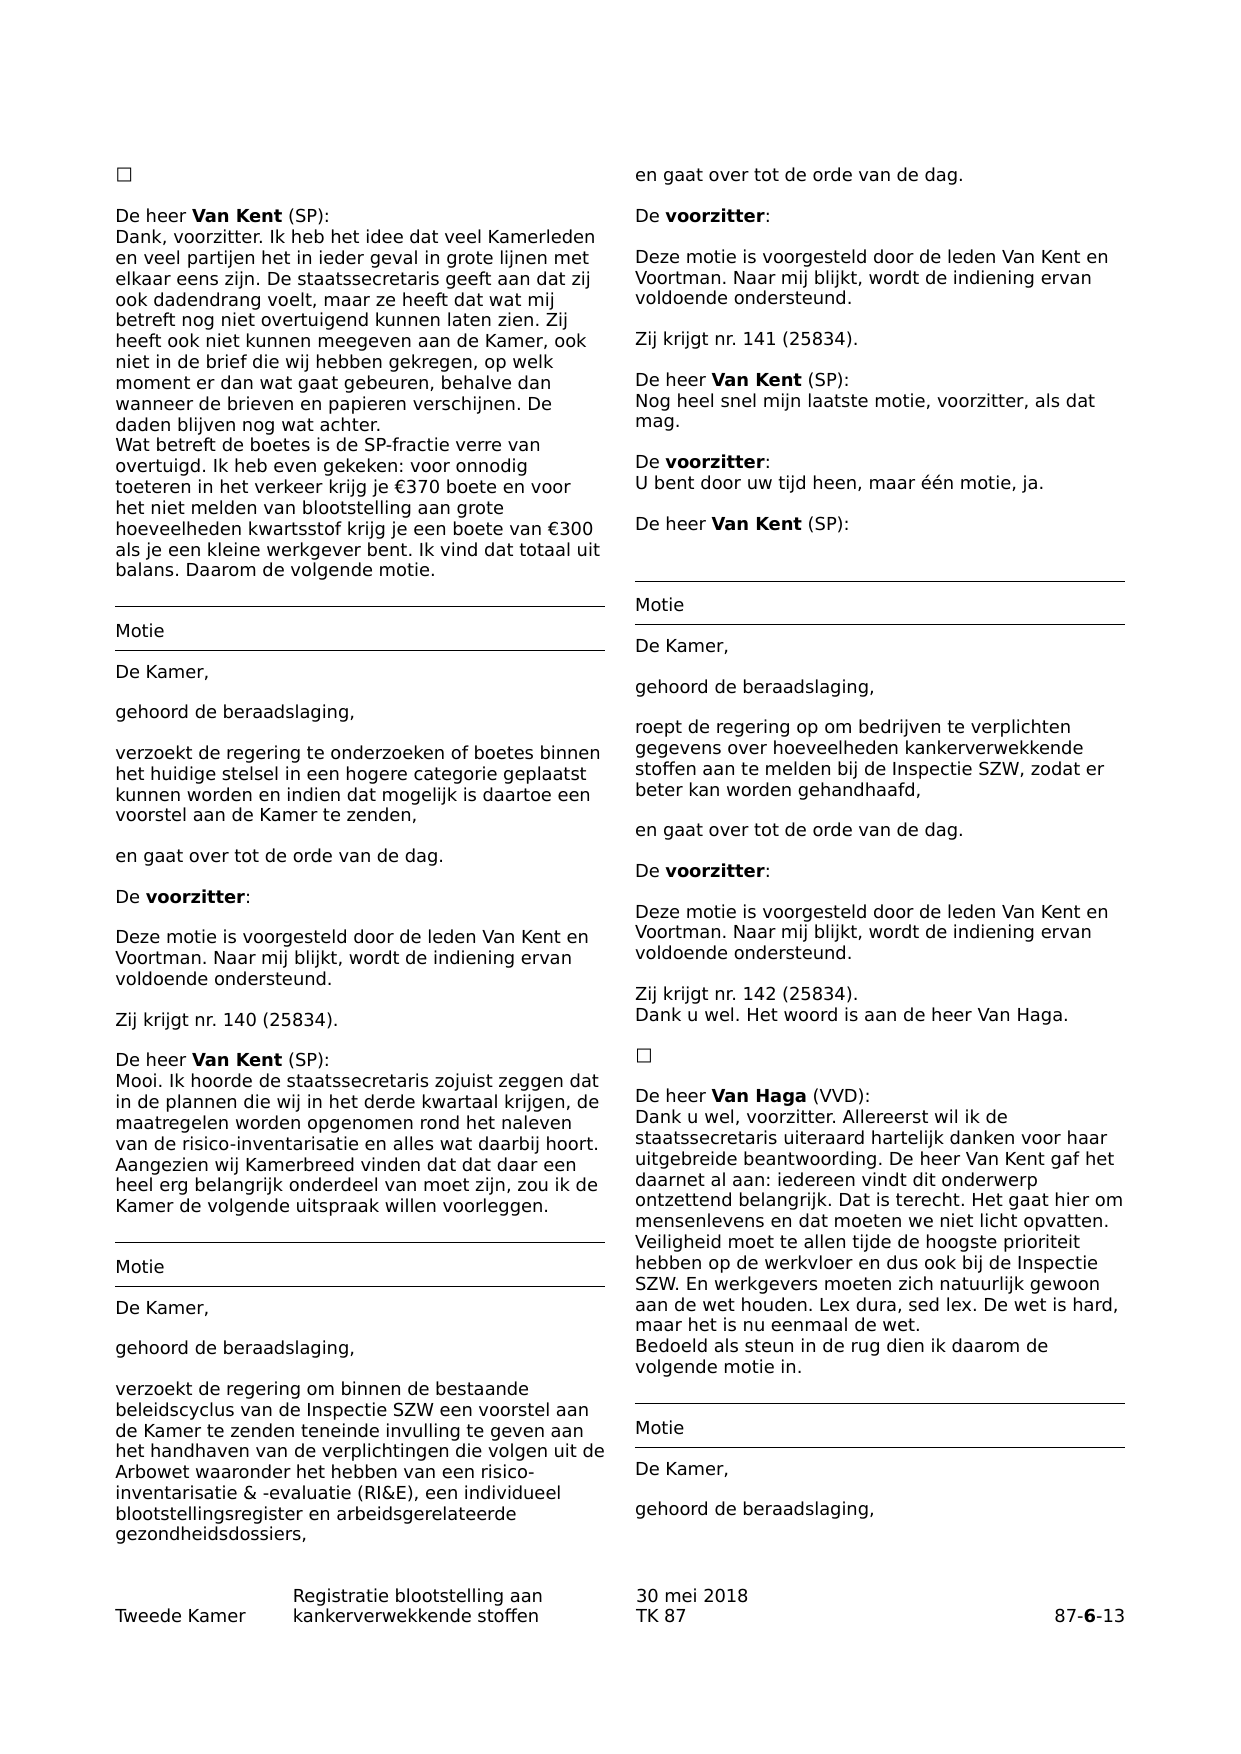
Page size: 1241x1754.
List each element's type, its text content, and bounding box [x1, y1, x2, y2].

text Mooi. Ik hoorde de staatssecretaris zojuist zeggen dat in de plannen die wij in het derde kwartaal krijgen, de maatregelen worden opgenomen rond het naleven van de risico-inventarisatie en alles wat daarbij hoort. Aangezien wij Kamerbreed vinden dat dat daar een heel erg belangrijk onderdeel van moet zijn, zou ik de Kamer de volgende uitspraak willen voorleggen. [115, 1071, 605, 1217]
text De voorzitter: [635, 861, 1125, 882]
text Deze motie is voorgesteld door de leden Van Kent en Voortman. Naar mij blijkt, wordt de indiening ervan voldoende ondersteund. [635, 902, 1125, 964]
text De heer Van Kent (SP): [115, 1050, 605, 1071]
text De voorzitter: [635, 452, 1125, 473]
text De heer Van Kent (SP): [635, 514, 1125, 534]
text gehoord de beraadslaging, [635, 677, 1125, 697]
text De Kamer, [635, 1458, 1125, 1479]
text Dank u wel. Het woord is aan de heer Van Haga. [635, 1004, 1125, 1025]
text roept de regering op om bedrijven te verplichten gegevens over hoeveelheden kankerverwekkende stoffen aan te melden bij de Inspectie SZW, zodat er beter kan worden gehandhaafd, [635, 717, 1125, 800]
text ⬜ [635, 1045, 1125, 1066]
text De heer Van Kent (SP): [115, 206, 605, 227]
text gehoord de beraadslaging, [635, 1499, 1125, 1520]
text ⬜ [115, 165, 605, 186]
text Zij krijgt nr. 142 (25834). [635, 984, 1125, 1004]
text en gaat over tot de orde van de dag. [635, 165, 1125, 186]
text Deze motie is voorgesteld door de leden Van Kent en Voortman. Naar mij blijkt, wordt de indiening ervan voldoende ondersteund. [635, 247, 1125, 309]
text De voorzitter: [115, 887, 605, 907]
text U bent door uw tijd heen, maar één motie, ja. [635, 473, 1125, 494]
text De heer Van Haga (VVD): [635, 1086, 1125, 1107]
text Motie [635, 1418, 1125, 1438]
text Dank, voorzitter. Ik heb het idee dat veel Kamerleden en veel partijen het in ieder geval in grote lijnen met elkaar eens zijn. De staatssecretaris geeft aan dat zij ook dadendrang voelt, maar ze heeft dat wat mij betreft nog niet overtuigend kunnen laten zien. Zij heeft ook niet kunnen meegeven aan de Kamer, ook niet in de brief die wij hebben gekregen, op welk moment er dan wat gaat gebeuren, behalve dan wanneer de brieven en papieren verschijnen. De daden blijven nog wat achter. [115, 227, 605, 435]
text Nog heel snel mijn laatste motie, voorzitter, als dat mag. [635, 390, 1125, 432]
text Motie [115, 1257, 605, 1277]
text verzoekt de regering te onderzoeken of boetes binnen het huidige stelsel in een hogere categorie geplaatst kunnen worden en indien dat mogelijk is daartoe een voorstel aan de Kamer te zenden, [115, 743, 605, 826]
text De Kamer, [635, 636, 1125, 657]
text en gaat over tot de orde van de dag. [115, 846, 605, 867]
text gehoord de beraadslaging, [115, 702, 605, 723]
text De Kamer, [115, 1297, 605, 1318]
text Wat betreft de boetes is de SP-fractie verre van overtuigd. Ik heb even gekeken: voor onnodig toeteren in het verkeer krijg je €370 boete en voor het niet melden van blootstelling aan grote hoeveelheden kwartsstof krijg je een boete van €300 als je een kleine werkgever bent. Ik vind dat totaal uit balans. Daarom de volgende motie. [115, 435, 605, 581]
text De Kamer, [115, 662, 605, 682]
text en gaat over tot de orde van de dag. [635, 820, 1125, 841]
text Zij krijgt nr. 141 (25834). [635, 329, 1125, 350]
text Dank u wel, voorzitter. Allereerst wil ik de staatssecretaris uiteraard hartelijk danken voor haar uitgebreide beantwoording. De heer Van Kent gaf het daarnet al aan: iedereen vindt dit onderwerp ontzettend belangrijk. Dat is terecht. Het gaat hier om mensenlevens en dat moeten we niet licht opvatten. Veiligheid moet te allen tijde de hoogste prioriteit hebben op de werkvloer en dus ook bij de Inspectie SZW. En werkgevers moeten zich natuurlijk gewoon aan de wet houden. Lex dura, sed lex. De wet is hard, maar het is nu eenmaal de wet. [635, 1107, 1125, 1336]
text Bedoeld als steun in de rug dien ik daarom de volgende motie in. [635, 1336, 1125, 1378]
text Zij krijgt nr. 140 (25834). [115, 1009, 605, 1030]
text Motie [115, 621, 605, 642]
text Motie [635, 595, 1125, 616]
text De voorzitter: [635, 206, 1125, 227]
text De heer Van Kent (SP): [635, 370, 1125, 390]
text verzoekt de regering om binnen de bestaande beleidscyclus van de Inspectie SZW een voorstel aan de Kamer te zenden teneinde invulling te geven aan het handhaven van de verplichtingen die volgen uit de Arbowet waaronder het hebben van een risico-inventarisatie & -evaluatie (RI&E), een individueel blootstellingsregister en arbeidsgerelateerde gezondheidsdossiers, [115, 1379, 605, 1545]
text gehoord de beraadslaging, [115, 1338, 605, 1359]
text Deze motie is voorgesteld door de leden Van Kent en Voortman. Naar mij blijkt, wordt de indiening ervan voldoende ondersteund. [115, 927, 605, 989]
